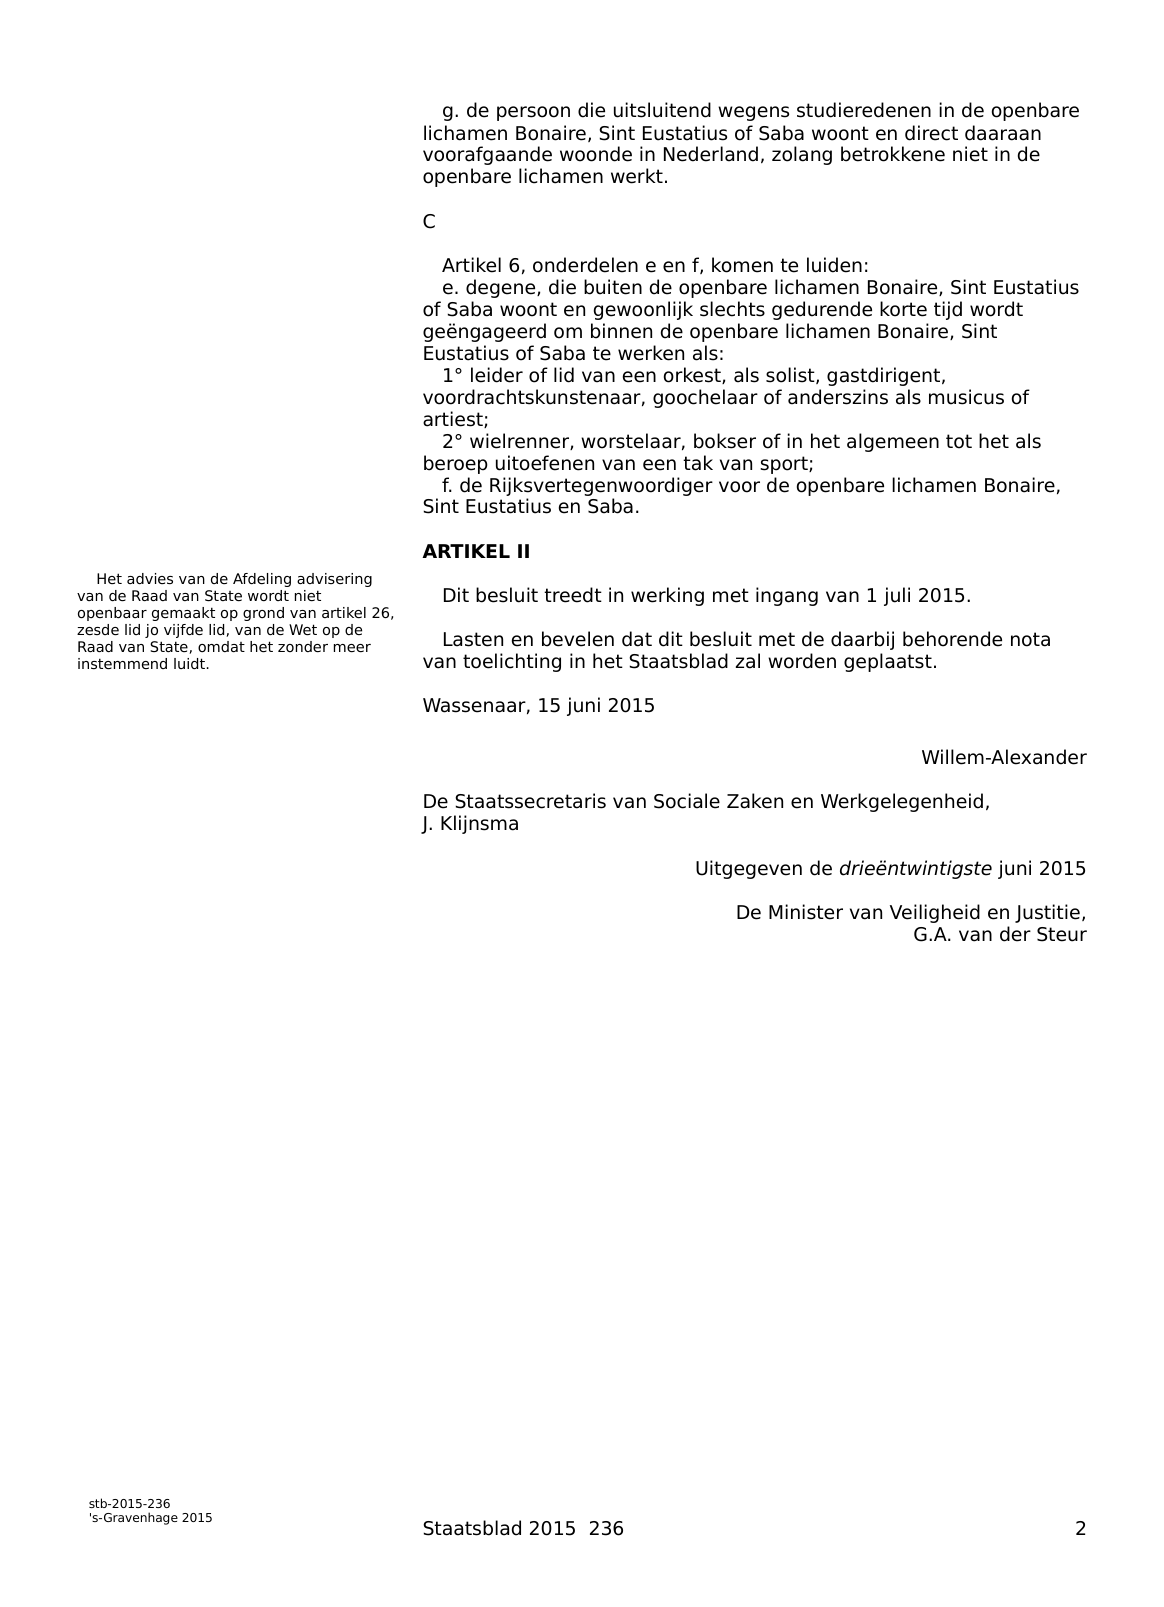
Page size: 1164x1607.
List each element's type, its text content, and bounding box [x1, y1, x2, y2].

text Lasten en bevelen dat dit besluit met de daarbij behorende nota van toelichting in het Staatsblad zal worden geplaatst. [422, 629, 1087, 673]
text f. de Rijksvertegenwoordiger voor de openbare lichamen Bonaire, Sint Eustatius en Saba. [422, 474, 1087, 518]
text De Staatssecretaris van Sociale Zaken en Werkgelegenheid, J. Klijnsma [422, 791, 1087, 835]
text Het advies van de Afdeling advisering van de Raad van State wordt niet openbaar gemaakt op grond van artikel 26, zesde lid jo vijfde lid, van de Wet op de Raad van State, omdat het zonder meer instemmend luidt. [77, 571, 396, 673]
text g. de persoon die uitsluitend wegens studieredenen in de openbare lichamen Bonaire, Sint Eustatius of Saba woont en direct daaraan voorafgaande woonde in Nederland, zolang betrokkene niet in de openbare lichamen werkt. [422, 100, 1087, 188]
text e. degene, die buiten de openbare lichamen Bonaire, Sint Eustatius of Saba woont en gewoonlijk slechts gedurende korte tijd wordt geëngageerd om binnen de openbare lichamen Bonaire, Sint Eustatius of Saba te werken als: [422, 277, 1087, 364]
text Wassenaar, 15 juni 2015 [422, 695, 1087, 717]
text Uitgegeven de drieëntwintigste juni 2015 [422, 857, 1087, 879]
subtitle ARTIKEL II [422, 541, 1087, 563]
text 1° leider of lid van een orkest, als solist, gastdirigent, voordrachtskunstenaar, goochelaar of anderszins als musicus of artiest; [422, 364, 1087, 431]
text Artikel 6, onderdelen e en f, komen te luiden: [422, 255, 1087, 277]
text Willem-Alexander [422, 747, 1087, 769]
text De Minister van Veiligheid en Justitie, G.A. van der Steur [422, 902, 1087, 946]
text Dit besluit treedt in werking met ingang van 1 juli 2015. [422, 585, 1087, 607]
text 's-Gravenhage 2015 [88, 1511, 323, 1525]
text 2° wielrenner, worstelaar, bokser of in het algemeen tot het als beroep uitoefenen van een tak van sport; [422, 431, 1087, 474]
text stb-2015-236 [88, 1497, 323, 1511]
text C [422, 211, 1087, 232]
